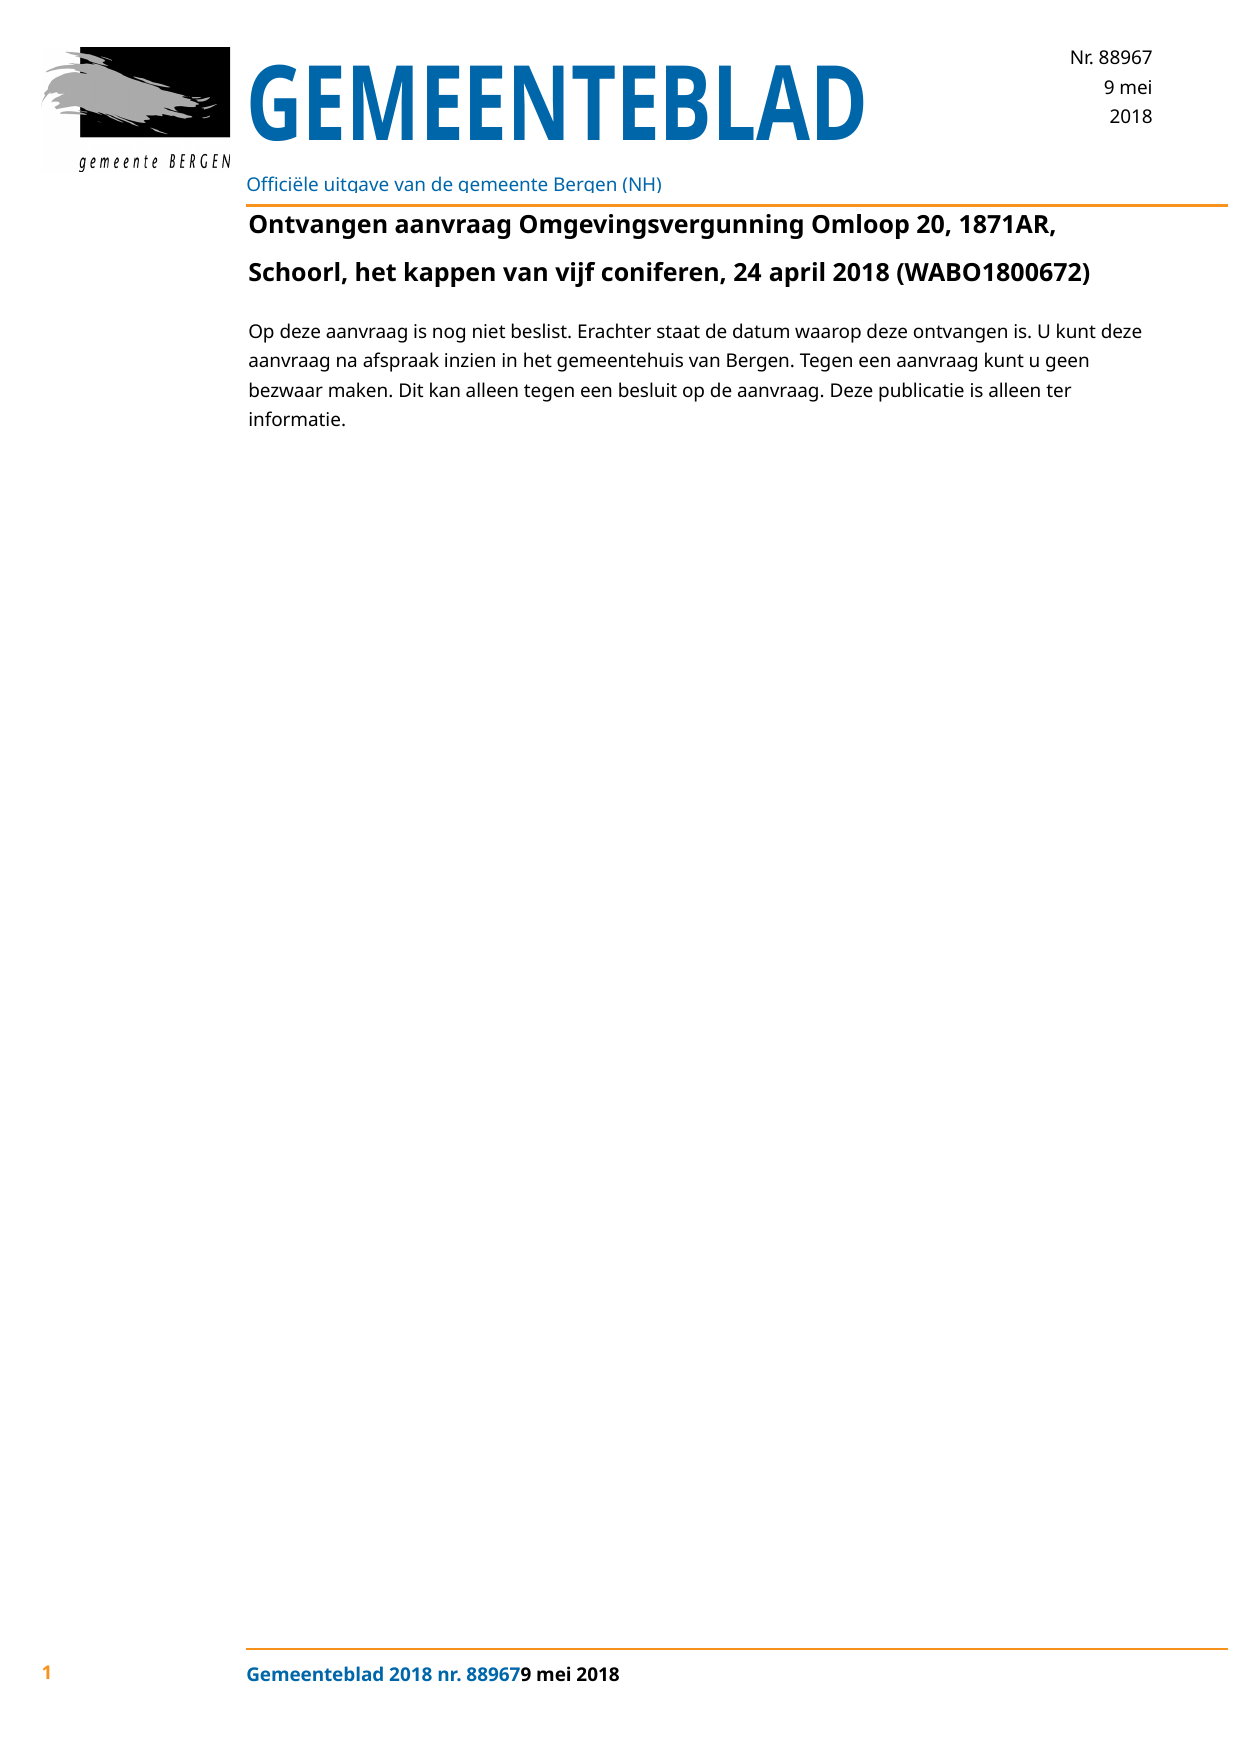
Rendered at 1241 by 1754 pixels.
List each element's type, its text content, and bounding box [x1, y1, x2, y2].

text Op deze aanvraag is nog niet beslist. Erachter staat de datum waarop deze ontvangen is. U kunt deze aanvraag na afspraak inzien in het gemeentehuis van Bergen. Tegen een aanvraag kunt u geen bezwaar maken. Dit kan alleen tegen een besluit op de aanvraag. Deze publicatie is alleen ter informatie. [248, 318, 1152, 432]
text Ontvangen aanvraag Omgevingsvergunning Omloop 20, 1871AR, Schoorl, het kappen van vijf coniferen, 24 april 2018 (WABO1800672) [248, 207, 1152, 288]
picture [41, 47, 231, 172]
